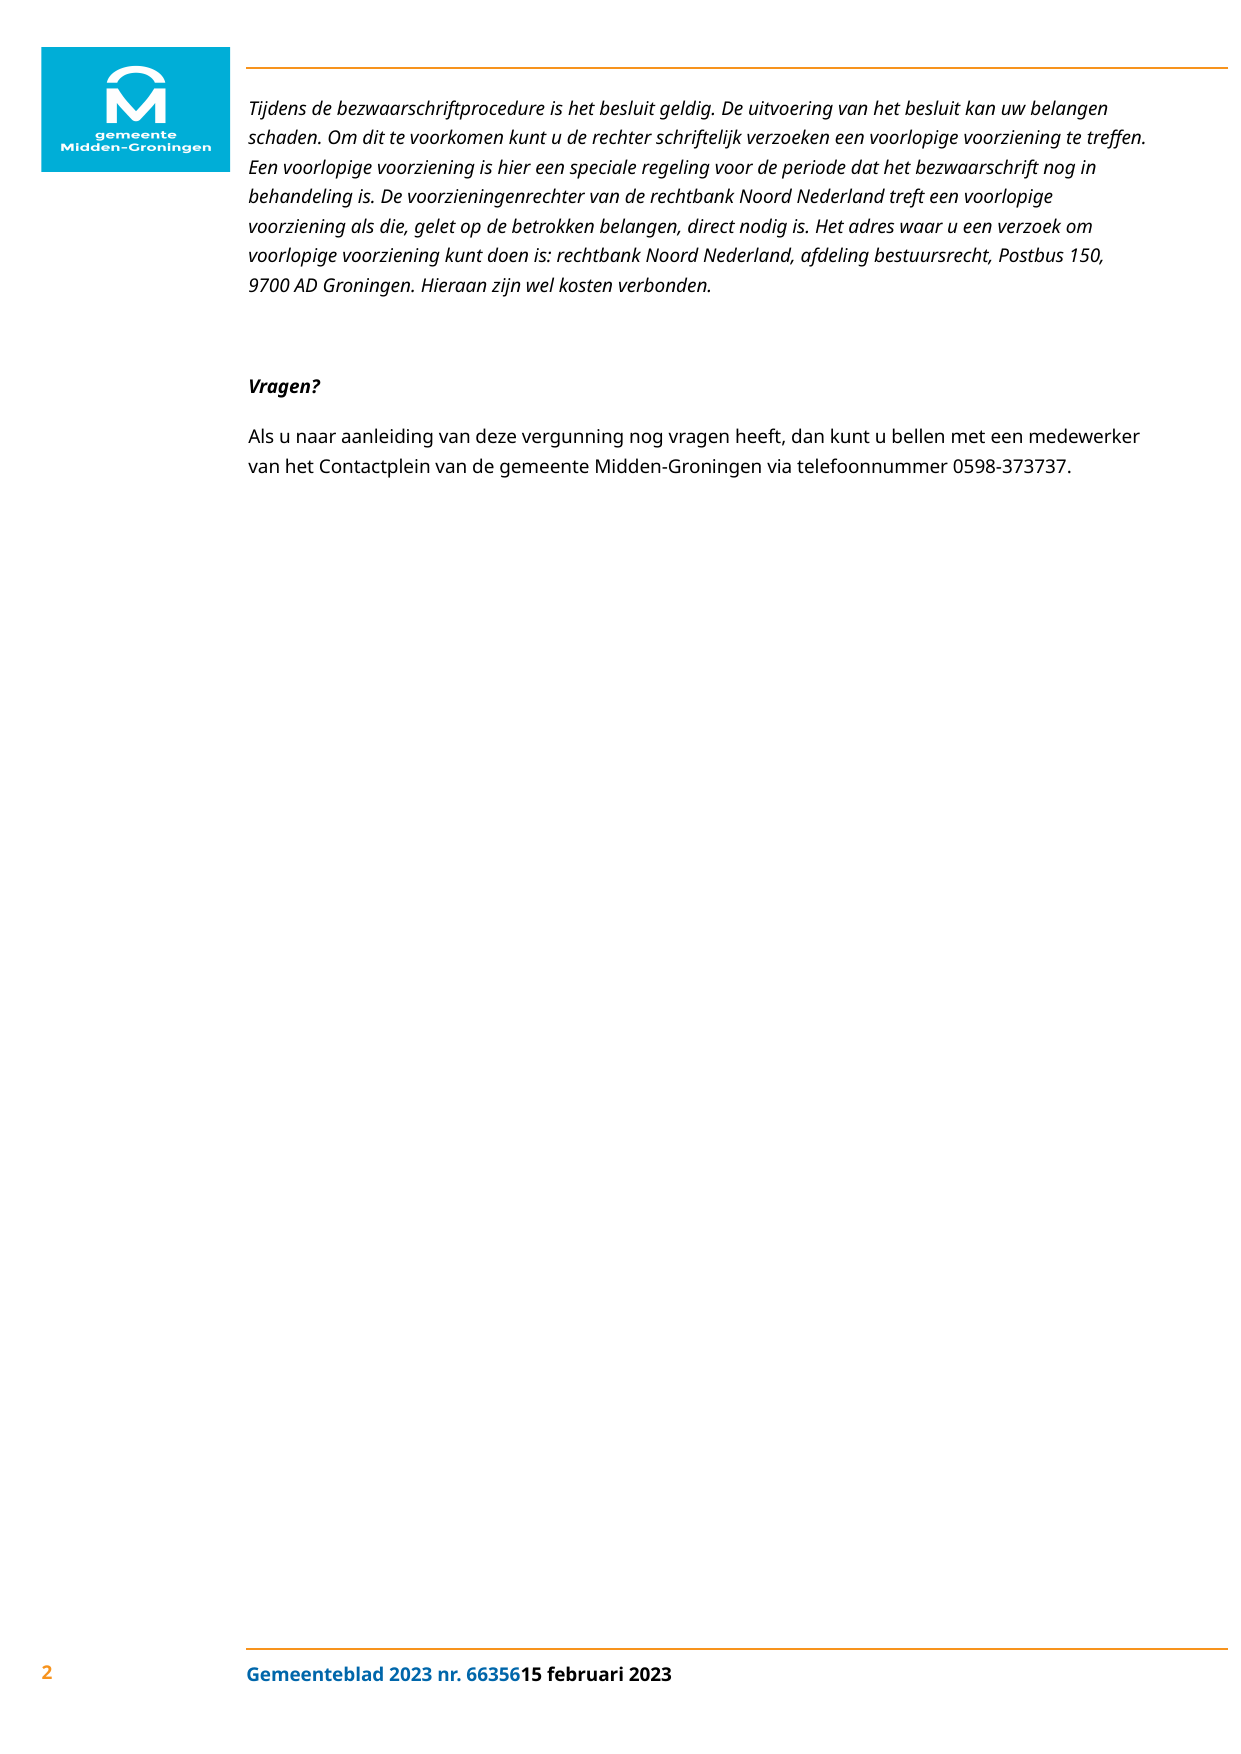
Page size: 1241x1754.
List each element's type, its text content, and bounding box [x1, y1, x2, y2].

text Vragen? [248, 373, 1152, 399]
picture [184, 146, 190, 153]
text Tijdens de bezwaarschriftprocedure is het besluit geldig. De uitvoering van het besluit kan uw belangen schaden. Om dit te voorkomen kunt u de rechter schriftelijk verzoeken een voorlopige voorziening te treffen. Een voorlopige voorziening is hier een speciale regeling voor de periode dat het bezwaarschrift nog in behandeling is. De voorzieningenrechter van de rechtbank Noord Nederland treft een voorlopige voorziening als die, gelet op de betrokken belangen, direct nodig is. Het adres waar u een verzoek om voorlopige voorziening kunt doen is: rechtbank Noord Nederland, afdeling bestuursrecht, Postbus 150, 9700 AD Groningen. Hieraan zijn wel kosten verbonden. [248, 95, 1152, 298]
picture [107, 89, 165, 122]
picture [108, 66, 164, 82]
text Als u naar aanleiding van deze vergunning nog vragen heeft, dan kunt u bellen met een medewerker van het Contactplein van de gemeente Midden-Groningen via telefoonnummer 0598-373737. [248, 423, 1152, 479]
